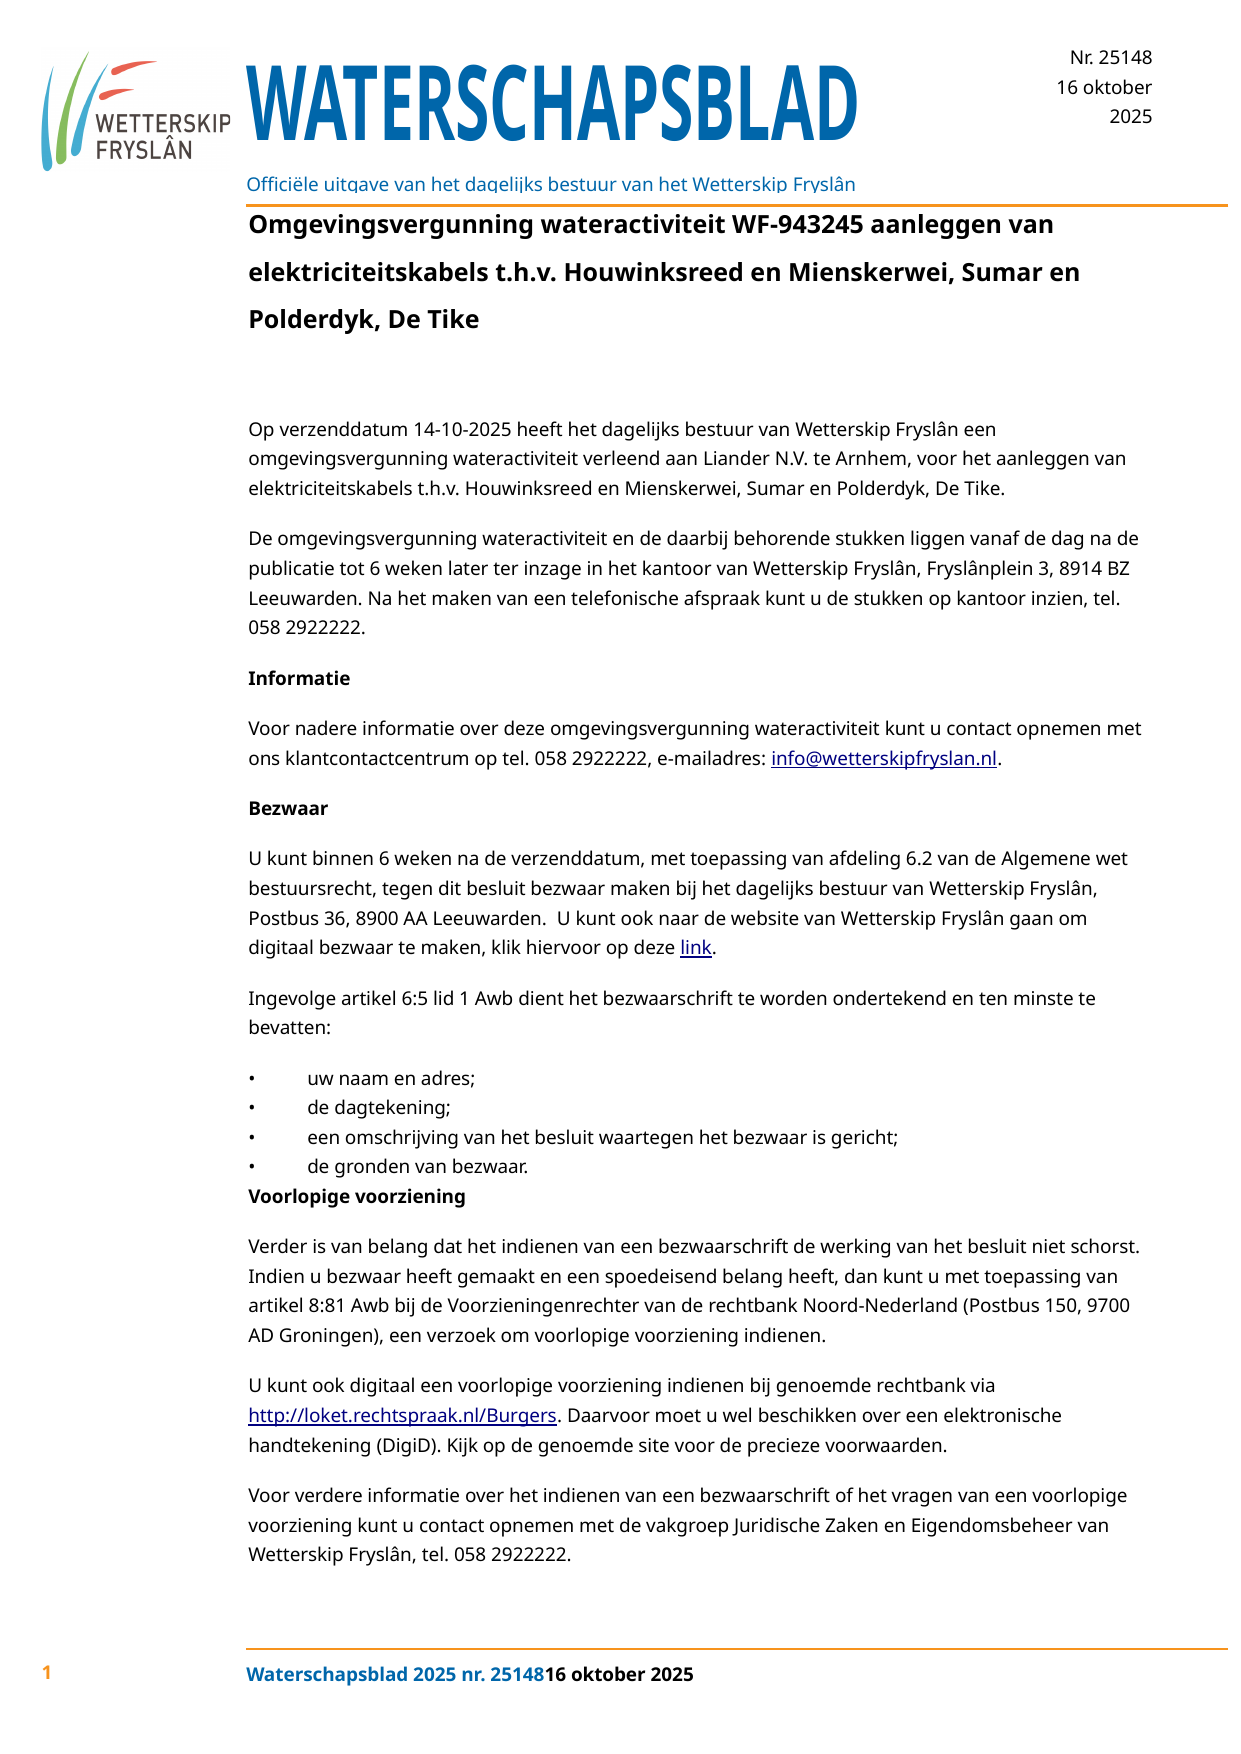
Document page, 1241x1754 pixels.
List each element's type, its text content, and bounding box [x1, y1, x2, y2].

text Voor nadere informatie over deze omgevingsvergunning wateractiviteit kunt u contact opnemen met ons klantcontactcentrum op tel. 058 2922222, e-mailadres: info@wetterskipfryslan.nl. [248, 715, 1152, 770]
text Voorlopige voorziening [248, 1183, 1152, 1209]
text Omgevingsvergunning wateractiviteit WF-943245 aanleggen van elektriciteitskabels t.h.v. Houwinksreed en Mienskerwei, Sumar en Polderdyk, De Tike [248, 207, 1152, 336]
text U kunt binnen 6 weken na de verzenddatum, met toepassing van afdeling 6.2 van de Algemene wet bestuursrecht, tegen dit besluit bezwaar maken bij het dagelijks bestuur van Wetterskip Fryslân, Postbus 36, 8900 AA Leeuwarden. U kunt ook naar de website van Wetterskip Fryslân gaan om digitaal bezwaar te maken, klik hiervoor op deze link. [248, 846, 1152, 960]
text Ingevolge artikel 6:5 lid 1 Awb dient het bezwaarschrift te worden ondertekend en ten minste te bevatten: [248, 985, 1152, 1040]
text Bezwaar [248, 795, 1152, 821]
picture [41, 47, 231, 172]
list een omschrijving van het besluit waartegen het bezwaar is gericht; [248, 1124, 1152, 1149]
text Voor verdere informatie over het indienen van een bezwaarschrift of het vragen van een voorlopige voorziening kunt u contact opnemen met de vakgroep Juridische Zaken en Eigendomsbeheer van Wetterskip Fryslân, tel. 058 2922222. [248, 1482, 1152, 1567]
text U kunt ook digitaal een voorlopige voorziening indienen bij genoemde rechtbank via http://loket.rechtspraak.nl/Burgers. Daarvoor moet u wel beschikken over een elektronische handtekening (DigiD). Kijk op de genoemde site voor de precieze voorwaarden. [248, 1373, 1152, 1457]
list de dagtekening; [248, 1094, 1152, 1120]
text Informatie [248, 665, 1152, 690]
text Op verzenddatum 14-10-2025 heeft het dagelijks bestuur van Wetterskip Fryslân een omgevingsvergunning wateractiviteit verleend aan Liander N.V. te Arnhem, voor het aanleggen van elektriciteitskabels t.h.v. Houwinksreed en Mienskerwei, Sumar en Polderdyk, De Tike. [248, 416, 1152, 501]
text De omgevingsvergunning wateractiviteit en de daarbij behorende stukken liggen vanaf de dag na de publicatie tot 6 weken later ter inzage in het kantoor van Wetterskip Fryslân, Fryslânplein 3, 8914 BZ Leeuwarden. Na het maken van een telefonische afspraak kunt u de stukken op kantoor inzien, tel. 058 2922222. [248, 526, 1152, 640]
text Verder is van belang dat het indienen van een bezwaarschrift de werking van het besluit niet schorst. Indien u bezwaar heeft gemaakt en een spoedeisend belang heeft, dan kunt u met toepassing van artikel 8:81 Awb bij de Voorzieningenrechter van de rechtbank Noord-Nederland (Postbus 150, 9700 AD Groningen), een verzoek om voorlopige voorziening indienen. [248, 1233, 1152, 1348]
list de gronden van bezwaar. [248, 1153, 1152, 1179]
list uw naam en adres; [248, 1065, 1152, 1090]
